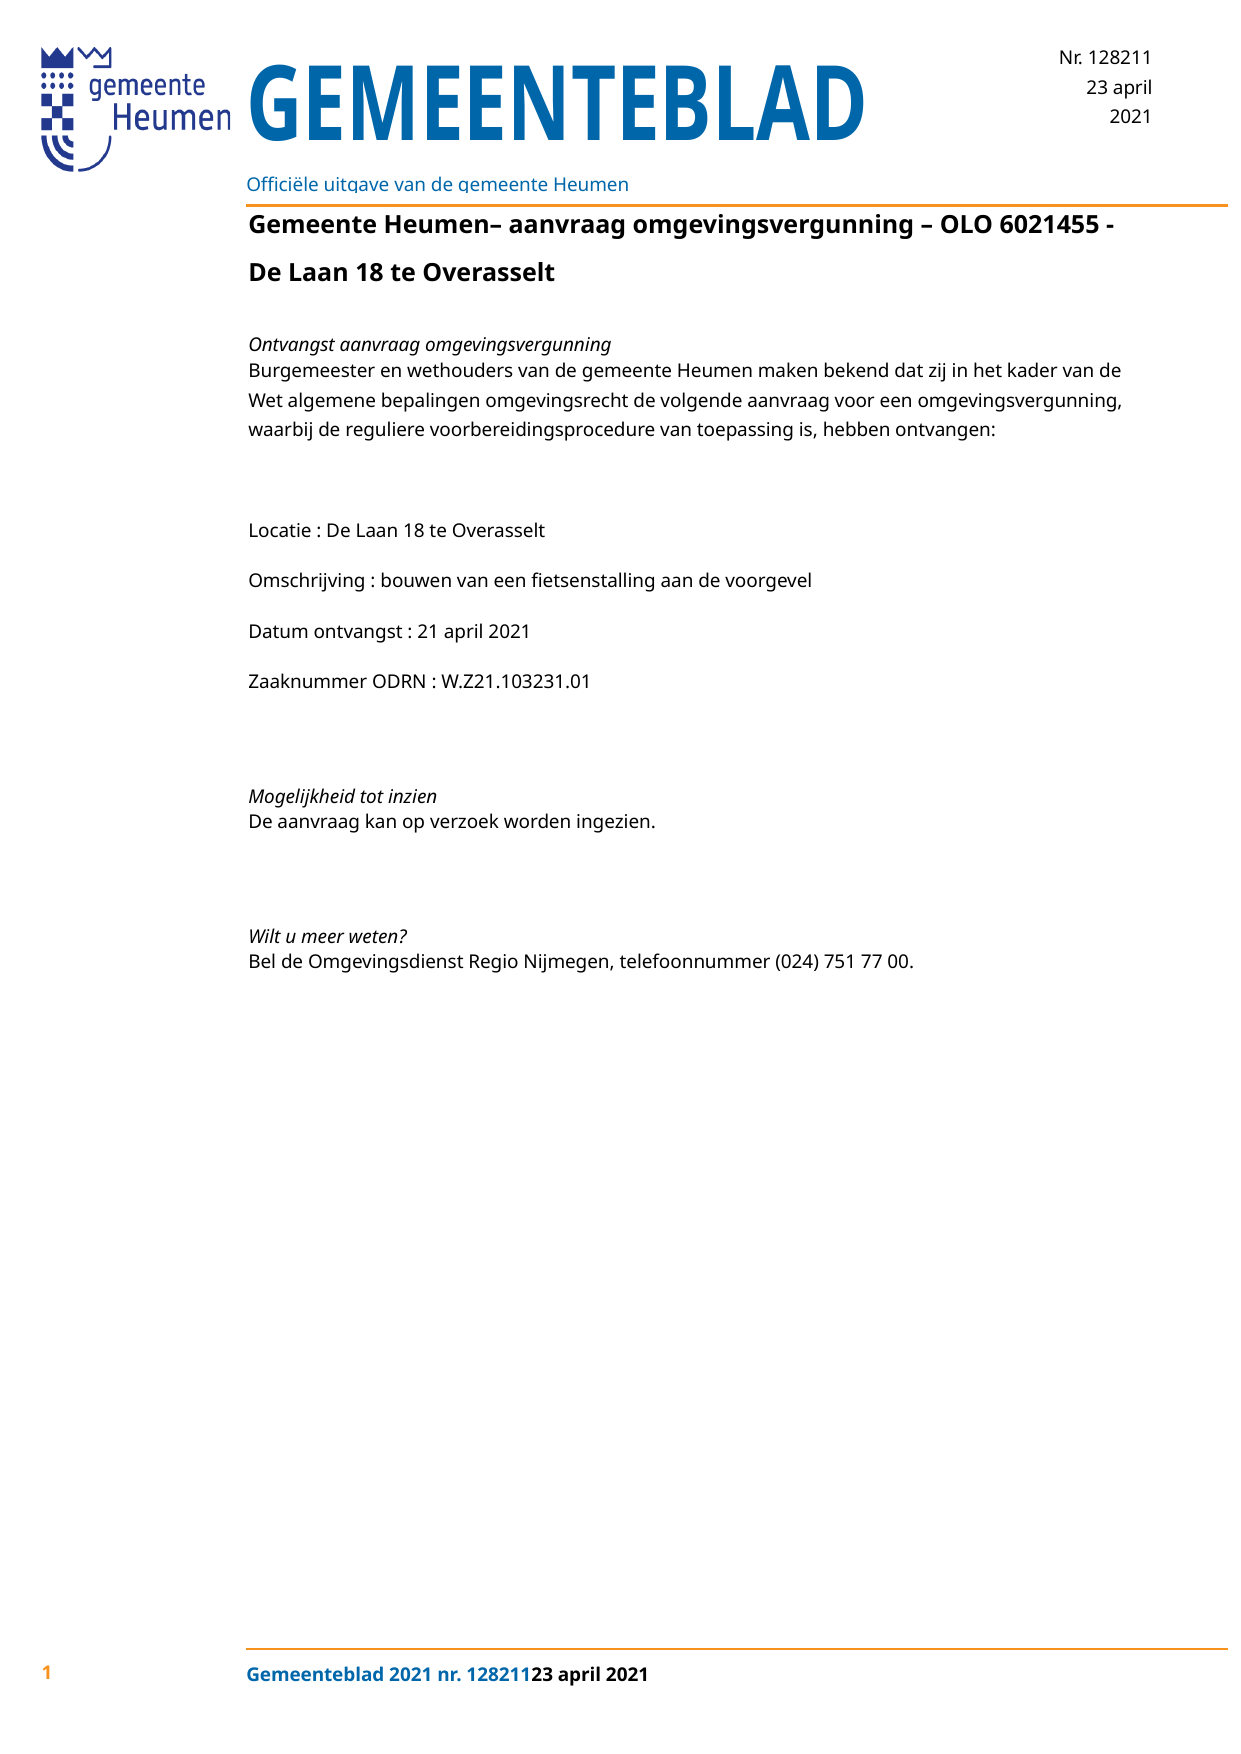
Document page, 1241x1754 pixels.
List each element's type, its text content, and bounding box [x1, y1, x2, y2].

text Mogelijkheid tot inzien [248, 783, 1152, 808]
text Burgemeester en wethouders van de gemeente Heumen maken bekend dat zij in het kader van de Wet algemene bepalingen omgevingsrecht de volgende aanvraag voor een omgevingsvergunning, waarbij de reguliere voorbereidingsprocedure van toepassing is, hebben ontvangen: [248, 357, 1152, 442]
text Gemeente Heumen– aanvraag omgevingsvergunning – OLO 6021455 - De Laan 18 te Overasselt [248, 207, 1152, 288]
text Bel de Omgevingsdienst Regio Nijmegen, telefoonnummer (024) 751 77 00. [248, 949, 1152, 974]
text De aanvraag kan op verzoek worden ingezien. [248, 808, 1152, 834]
text Locatie : De Laan 18 te Overasselt [248, 517, 1152, 543]
text Ontvangst aanvraag omgevingsvergunning [248, 331, 1152, 357]
text Datum ontvangst : 21 april 2021 [248, 618, 1152, 644]
picture [41, 47, 231, 172]
text Wilt u meer weten? [248, 923, 1152, 949]
text Omschrijving : bouwen van een fietsenstalling aan de voorgevel [248, 568, 1152, 593]
text Zaaknummer ODRN : W.Z21.103231.01 [248, 668, 1152, 694]
